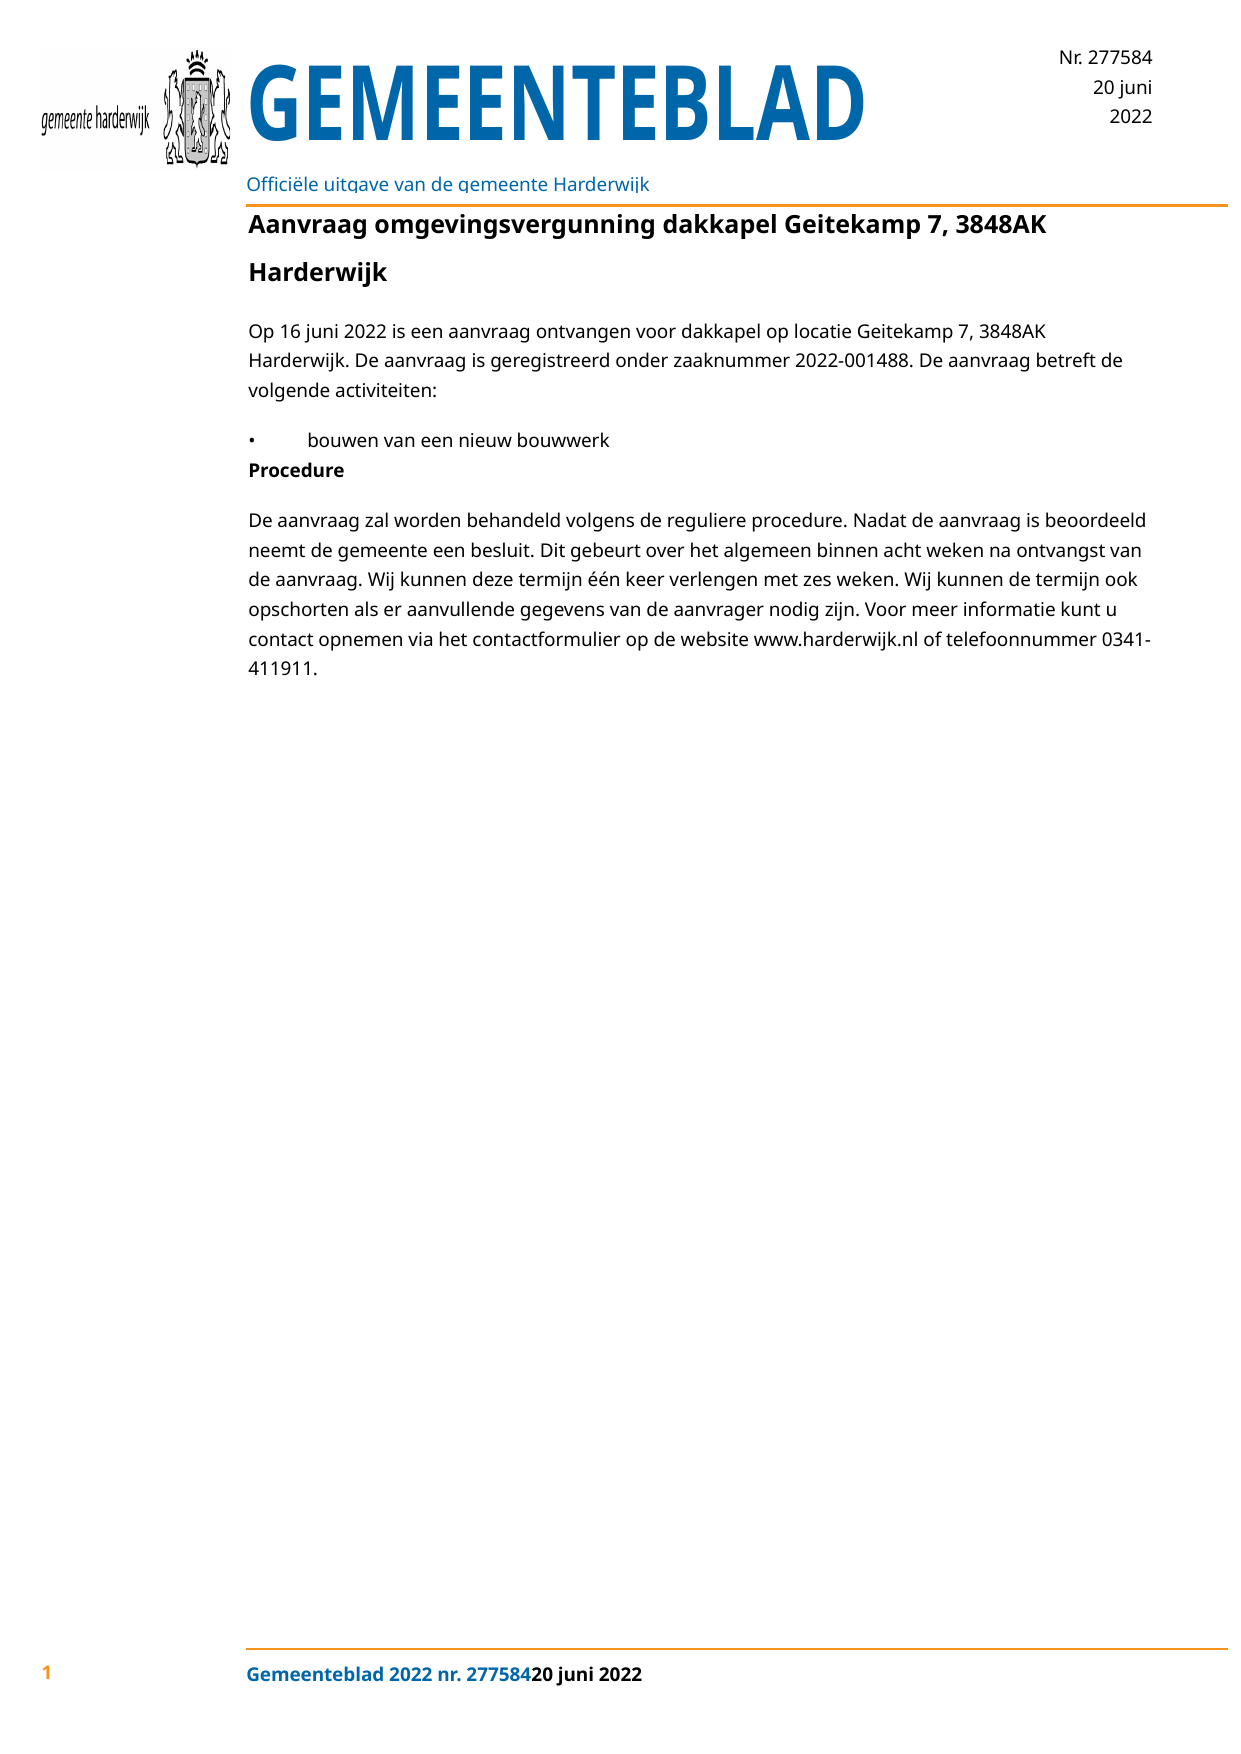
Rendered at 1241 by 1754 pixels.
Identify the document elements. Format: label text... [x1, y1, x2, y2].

list bouwen van een nieuw bouwwerk [248, 427, 1152, 453]
text De aanvraag zal worden behandeld volgens de reguliere procedure. Nadat de aanvraag is beoordeeld neemt de gemeente een besluit. Dit gebeurt over het algemeen binnen acht weken na ontvangst van de aanvraag. Wij kunnen deze termijn één keer verlengen met zes weken. Wij kunnen de termijn ook opschorten als er aanvullende gegevens van de aanvrager nodig zijn. Voor meer informatie kunt u contact opnemen via het contactformulier op de website www.harderwijk.nl of telefoonnummer 0341-411911. [248, 507, 1152, 681]
picture [41, 47, 231, 172]
text Op 16 juni 2022 is een aanvraag ontvangen voor dakkapel op locatie Geitekamp 7, 3848AK Harderwijk. De aanvraag is geregistreerd onder zaaknummer 2022-001488. De aanvraag betreft de volgende activiteiten: [248, 318, 1152, 403]
text Aanvraag omgevingsvergunning dakkapel Geitekamp 7, 3848AK Harderwijk [248, 207, 1152, 288]
text Procedure [248, 457, 1152, 483]
